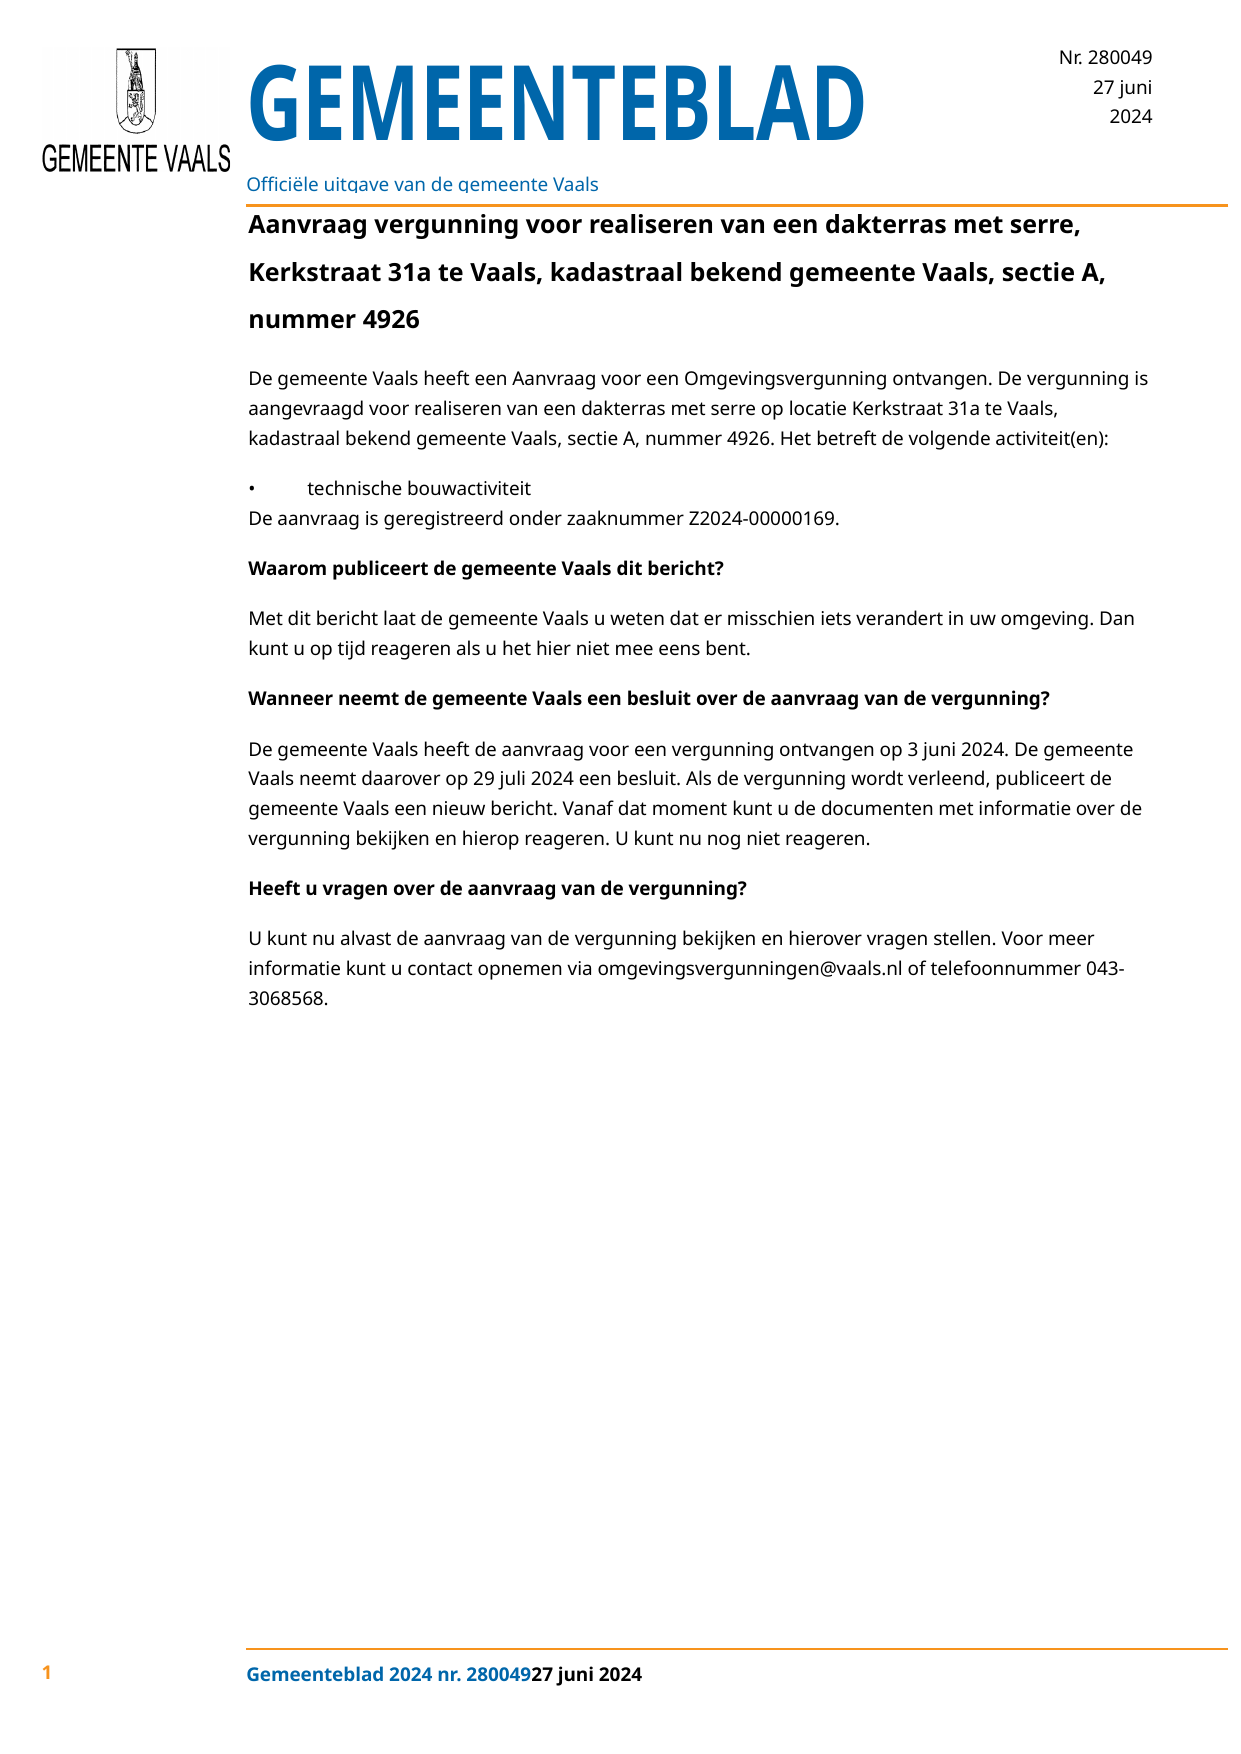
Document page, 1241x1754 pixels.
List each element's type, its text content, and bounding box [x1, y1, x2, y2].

text Met dit bericht laat de gemeente Vaals u weten dat er misschien iets verandert in uw omgeving. Dan kunt u op tijd reageren als u het hier niet mee eens bent. [248, 606, 1152, 661]
text De gemeente Vaals heeft de aanvraag voor een vergunning ontvangen op 3 juni 2024. De gemeente Vaals neemt daarover op 29 juli 2024 een besluit. Als de vergunning wordt verleend, publiceert de gemeente Vaals een nieuw bericht. Vanaf dat moment kunt u de documenten met informatie over de vergunning bekijken en hierop reageren. U kunt nu nog niet reageren. [248, 736, 1152, 850]
text De aanvraag is geregistreerd onder zaaknummer Z2024-00000169. [248, 505, 1152, 530]
text Aanvraag vergunning voor realiseren van een dakterras met serre, Kerkstraat 31a te Vaals, kadastraal bekend gemeente Vaals, sectie A, nummer 4926 [248, 207, 1152, 336]
list technische bouwactiviteit [248, 475, 1152, 501]
text De gemeente Vaals heeft een Aanvraag voor een Omgevingsvergunning ontvangen. De vergunning is aangevraagd voor realiseren van een dakterras met serre op locatie Kerkstraat 31a te Vaals, kadastraal bekend gemeente Vaals, sectie A, nummer 4926. Het betreft de volgende activiteit(en): [248, 366, 1152, 450]
text Waarom publiceert de gemeente Vaals dit bericht? [248, 555, 1152, 581]
text Wanneer neemt de gemeente Vaals een besluit over de aanvraag van de vergunning? [248, 686, 1152, 711]
picture [41, 47, 231, 172]
text U kunt nu alvast de aanvraag van de vergunning bekijken en hierover vragen stellen. Voor meer informatie kunt u contact opnemen via omgevingsvergunningen@vaals.nl of telefoonnummer 043-3068568. [248, 926, 1152, 1010]
text Heeft u vragen over de aanvraag van de vergunning? [248, 875, 1152, 901]
